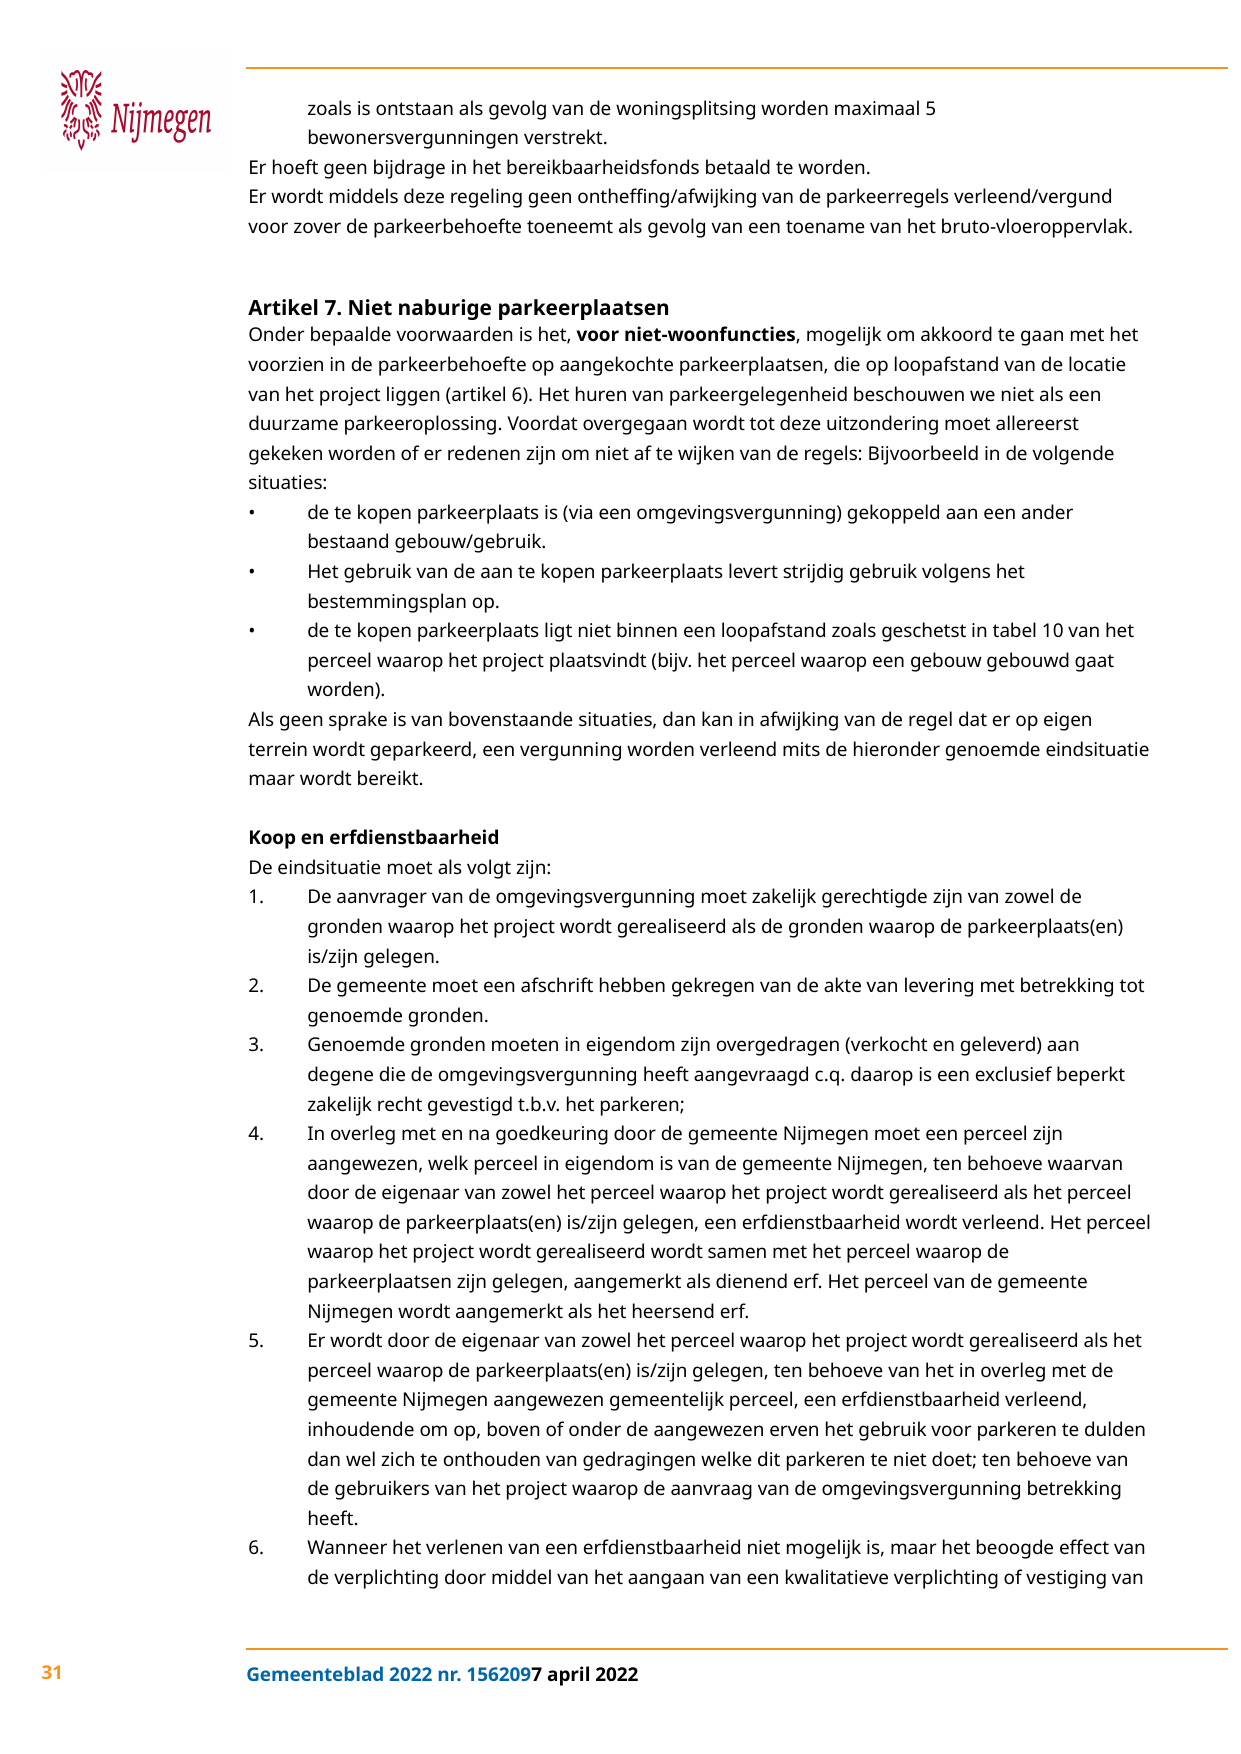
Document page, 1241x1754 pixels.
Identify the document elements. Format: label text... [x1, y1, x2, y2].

list In overleg met en na goedkeuring door de gemeente Nijmegen moet een perceel zijn aangewezen, welk perceel in eigendom is van de gemeente Nijmegen, ten behoeve waarvan door de eigenaar van zowel het perceel waarop het project wordt gerealiseerd als het perceel waarop de parkeerplaats(en) is/zijn gelegen, een erfdienstbaarheid wordt verleend. Het perceel waarop het project wordt gerealiseerd wordt samen met het perceel waarop de parkeerplaatsen zijn gelegen, aangemerkt als dienend erf. Het perceel van de gemeente Nijmegen wordt aangemerkt als het heersend erf. [248, 1120, 1152, 1323]
text Als geen sprake is van bovenstaande situaties, dan kan in afwijking van de regel dat er op eigen terrein wordt geparkeerd, een vergunning worden verleend mits de hieronder genoemde eindsituatie maar wordt bereikt. [248, 706, 1152, 791]
text Artikel 7. Niet naburige parkeerplaatsen [248, 293, 1152, 322]
list De aanvrager van de omgevingsvergunning moet zakelijk gerechtigde zijn van zowel de gronden waarop het project wordt gerealiseerd als de gronden waarop de parkeerplaats(en) is/zijn gelegen. [248, 884, 1152, 968]
picture [41, 47, 231, 172]
text De eindsituatie moet als volgt zijn: [248, 854, 1152, 880]
list Genoemde gronden moeten in eigendom zijn overgedragen (verkocht en geleverd) aan degene die de omgevingsvergunning heeft aangevraagd c.q. daarop is een exclusief beperkt zakelijk recht gevestigd t.b.v. het parkeren; [248, 1032, 1152, 1116]
list Er wordt door de eigenaar van zowel het perceel waarop het project wordt gerealiseerd als het perceel waarop de parkeerplaats(en) is/zijn gelegen, ten behoeve van het in overleg met de gemeente Nijmegen aangewezen gemeentelijk perceel, een erfdienstbaarheid verleend, inhoudende om op, boven of onder de aangewezen erven het gebruik voor parkeren te dulden dan wel zich te onthouden van gedragingen welke dit parkeren te niet doet; ten behoeve van de gebruikers van het project waarop de aanvraag van de omgevingsvergunning betrekking heeft. [248, 1327, 1152, 1531]
text Er wordt middels deze regeling geen ontheffing/afwijking van de parkeerregels verleend/vergund voor zover de parkeerbehoefte toeneemt als gevolg van een toename van het bruto-vloeroppervlak. [248, 183, 1152, 239]
list zoals is ontstaan als gevolg van de woningsplitsing worden maximaal 5 bewonersvergunningen verstrekt. [248, 95, 1152, 150]
list De gemeente moet een afschrift hebben gekregen van de akte van levering met betrekking tot genoemde gronden. [248, 972, 1152, 1028]
list Het gebruik van de aan te kopen parkeerplaats levert strijdig gebruik volgens het bestemmingsplan op. [248, 558, 1152, 613]
list de te kopen parkeerplaats is (via een omgevingsvergunning) gekoppeld aan een ander bestaand gebouw/gebruik. [248, 499, 1152, 554]
text Koop en erfdienstbaarheid [248, 824, 1152, 850]
text Onder bepaalde voorwaarden is het, voor niet-woonfuncties, mogelijk om akkoord te gaan met het voorzien in de parkeerbehoefte op aangekochte parkeerplaatsen, die op loopafstand van de locatie van het project liggen (artikel 6). Het huren van parkeergelegenheid beschouwen we niet als een duurzame parkeeroplossing. Voordat overgegaan wordt tot deze uitzondering moet allereerst gekeken worden of er redenen zijn om niet af te wijken van de regels: Bijvoorbeeld in de volgende situaties: [248, 322, 1152, 495]
list Wanneer het verlenen van een erfdienstbaarheid niet mogelijk is, maar het beoogde effect van de verplichting door middel van het aangaan van een kwalitatieve verplichting of vestiging van [248, 1534, 1152, 1590]
list de te kopen parkeerplaats ligt niet binnen een loopafstand zoals geschetst in tabel 10 van het perceel waarop het project plaatsvindt (bijv. het perceel waarop een gebouw gebouwd gaat worden). [248, 617, 1152, 702]
text Er hoeft geen bijdrage in het bereikbaarheidsfonds betaald te worden. [248, 154, 1152, 180]
